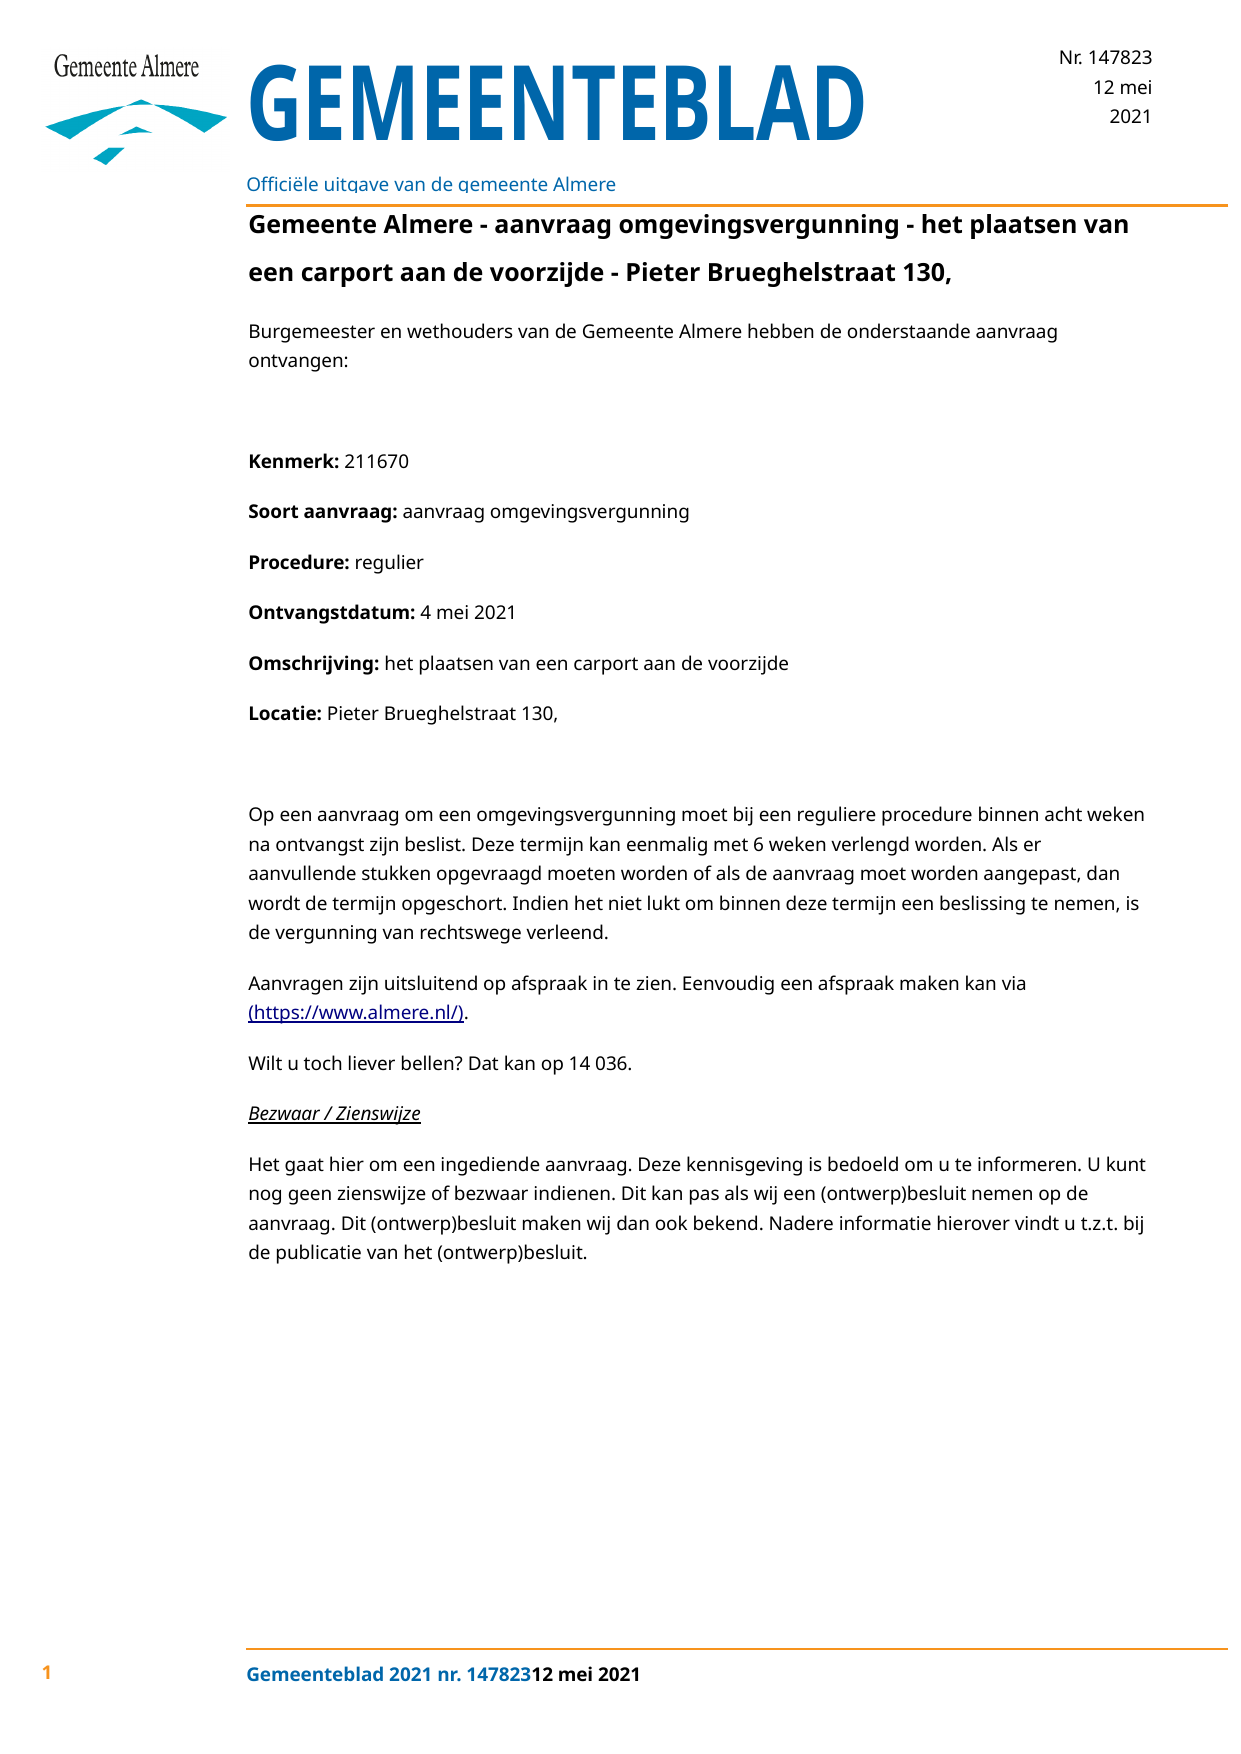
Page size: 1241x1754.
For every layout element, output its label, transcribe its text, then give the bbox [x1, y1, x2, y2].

text Wilt u toch liever bellen? Dat kan op 14 036. [248, 1050, 1152, 1076]
text Aanvragen zijn uitsluitend op afspraak in te zien. Eenvoudig een afspraak maken kan via (https://www.almere.nl/). [248, 970, 1152, 1025]
text Ontvangstdatum: 4 mei 2021 [248, 599, 1152, 625]
text Soort aanvraag: aanvraag omgevingsvergunning [248, 499, 1152, 524]
text Het gaat hier om een ingediende aanvraag. Deze kennisgeving is bedoeld om u te informeren. U kunt nog geen zienswijze of bezwaar indienen. Dit kan pas als wij een (ontwerp)besluit nemen op de aanvraag. Dit (ontwerp)besluit maken wij dan ook bekend. Nadere informatie hierover vindt u t.z.t. bij de publicatie van het (ontwerp)besluit. [248, 1151, 1152, 1265]
text Gemeente Almere - aanvraag omgevingsvergunning - het plaatsen van een carport aan de voorzijde - Pieter Brueghelstraat 130, [248, 207, 1152, 288]
text Procedure: regulier [248, 549, 1152, 575]
text Op een aanvraag om een omgevingsvergunning moet bij een reguliere procedure binnen acht weken na ontvangst zijn beslist. Deze termijn kan eenmalig met 6 weken verlengd worden. Als er aanvullende stukken opgevraagd moeten worden of als de aanvraag moet worden aangepast, dan wordt de termijn opgeschort. Indien het niet lukt om binnen deze termijn een beslissing te nemen, is de vergunning van rechtswege verleend. [248, 801, 1152, 945]
text Burgemeester en wethouders van de Gemeente Almere hebben de onderstaande aanvraag ontvangen: [248, 318, 1152, 373]
text Omschrijving: het plaatsen van een carport aan de voorzijde [248, 650, 1152, 676]
text Kenmerk: 211670 [248, 448, 1152, 474]
text Locatie: Pieter Brueghelstraat 130, [248, 700, 1152, 726]
picture [41, 47, 231, 172]
text Bezwaar / Zienswijze [248, 1100, 1152, 1126]
